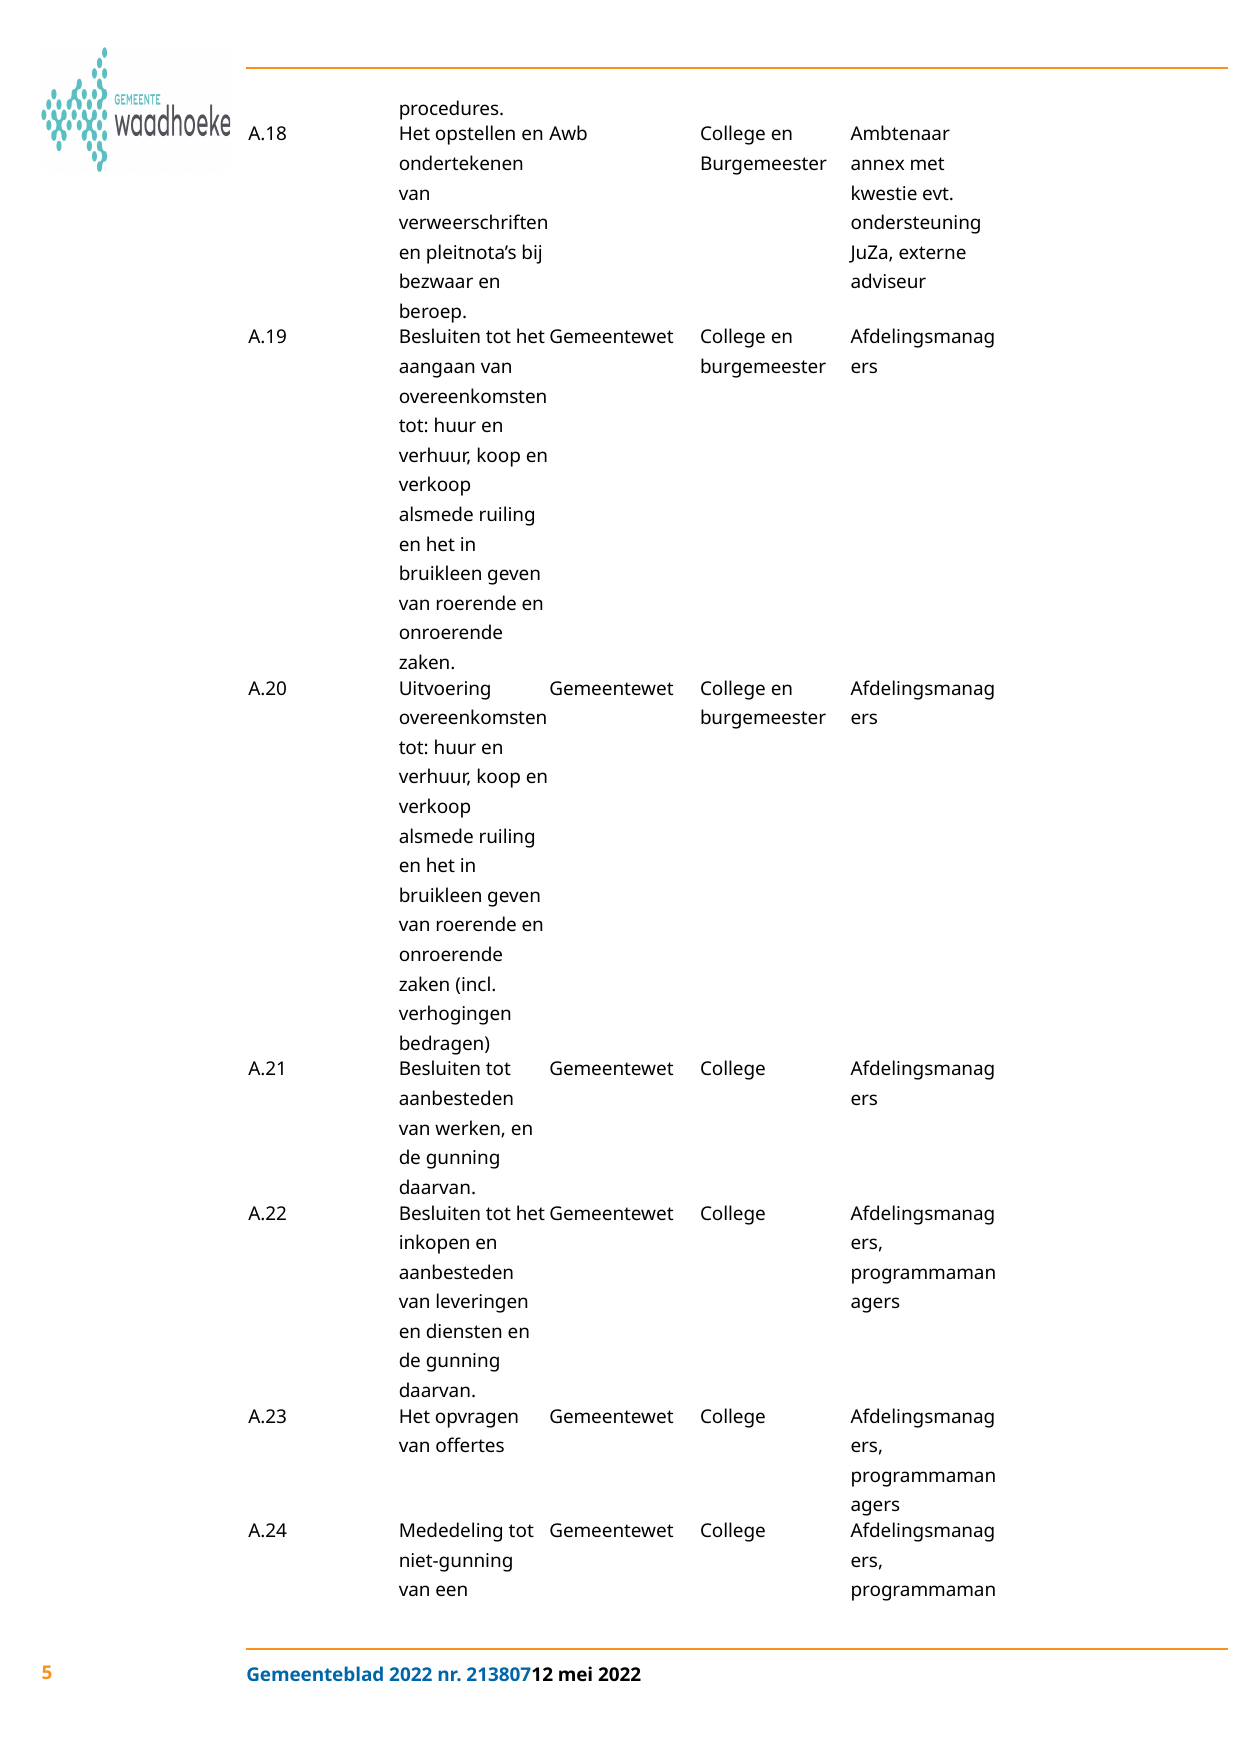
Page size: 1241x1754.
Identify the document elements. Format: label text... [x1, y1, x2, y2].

table_cell Het opvragen van offertes [399, 1403, 549, 1517]
table_cell Afdelingsmanagers [850, 324, 1001, 675]
table_cell A.20 [248, 675, 398, 1056]
table_cell [1001, 1403, 1152, 1517]
table_cell Gemeentewet [549, 1518, 700, 1602]
table_cell Mededeling tot niet-gunning van een [399, 1518, 549, 1602]
table_cell [700, 95, 850, 121]
table_cell [1001, 1518, 1152, 1602]
table_cell A.23 [248, 1403, 398, 1517]
table_cell Gemeentewet [549, 675, 700, 1056]
table_cell A.24 [248, 1518, 398, 1602]
table_cell A.21 [248, 1056, 398, 1200]
table_cell [1001, 324, 1152, 675]
table_cell [1001, 1056, 1152, 1200]
table_cell [549, 95, 700, 121]
table_cell College en burgemeester [700, 675, 850, 1056]
table_cell [1001, 1200, 1152, 1403]
table_cell [850, 95, 1001, 121]
table_cell [1001, 121, 1152, 324]
table_cell Gemeentewet [549, 1056, 700, 1200]
table_cell Ambtenaar annex met kwestie evt. ondersteuning JuZa, externe adviseur [850, 121, 1001, 324]
table_cell Het opstellen en ondertekenen van verweerschriften en pleitnota’s bij bezwaar en beroep. [399, 121, 549, 324]
table_cell College en Burgemeester [700, 121, 850, 324]
table_cell College [700, 1200, 850, 1403]
table_cell Gemeentewet [549, 1403, 700, 1517]
table_cell College [700, 1056, 850, 1200]
table_cell College [700, 1403, 850, 1517]
table_cell Uitvoering overeenkomsten tot: huur en verhuur, koop en verkoop alsmede ruiling en het in bruikleen geven van roerende en onroerende zaken (incl. verhogingen bedragen) [399, 675, 549, 1056]
table_cell Afdelingsmanagers [850, 675, 1001, 1056]
table_cell Gemeentewet [549, 1200, 700, 1403]
table_cell [1001, 675, 1152, 1056]
table_cell Gemeentewet [549, 324, 700, 675]
table_cell Afdelingsmanagers [850, 1056, 1001, 1200]
table_cell College en burgemeester [700, 324, 850, 675]
table_cell Besluiten tot het aangaan van overeenkomsten tot: huur en verhuur, koop en verkoop alsmede ruiling en het in bruikleen geven van roerende en onroerende zaken. [399, 324, 549, 675]
table_cell Afdelingsmanagers, programmamanagers [850, 1200, 1001, 1403]
table_cell Besluiten tot aanbesteden van werken, en de gunning daarvan. [399, 1056, 549, 1200]
table_cell A.18 [248, 121, 398, 324]
table_cell [1001, 95, 1152, 121]
table_cell College [700, 1518, 850, 1602]
picture [41, 47, 231, 172]
table_cell Besluiten tot het inkopen en aanbesteden van leveringen en diensten en de gunning daarvan. [399, 1200, 549, 1403]
table_cell A.22 [248, 1200, 398, 1403]
table_cell procedures. [399, 95, 549, 121]
table_cell Afdelingsmanagers, programmaman [850, 1518, 1001, 1602]
table_cell [248, 95, 398, 121]
table_cell Afdelingsmanagers, programmamanagers [850, 1403, 1001, 1517]
table_cell Awb [549, 121, 700, 324]
table_cell A.19 [248, 324, 398, 675]
